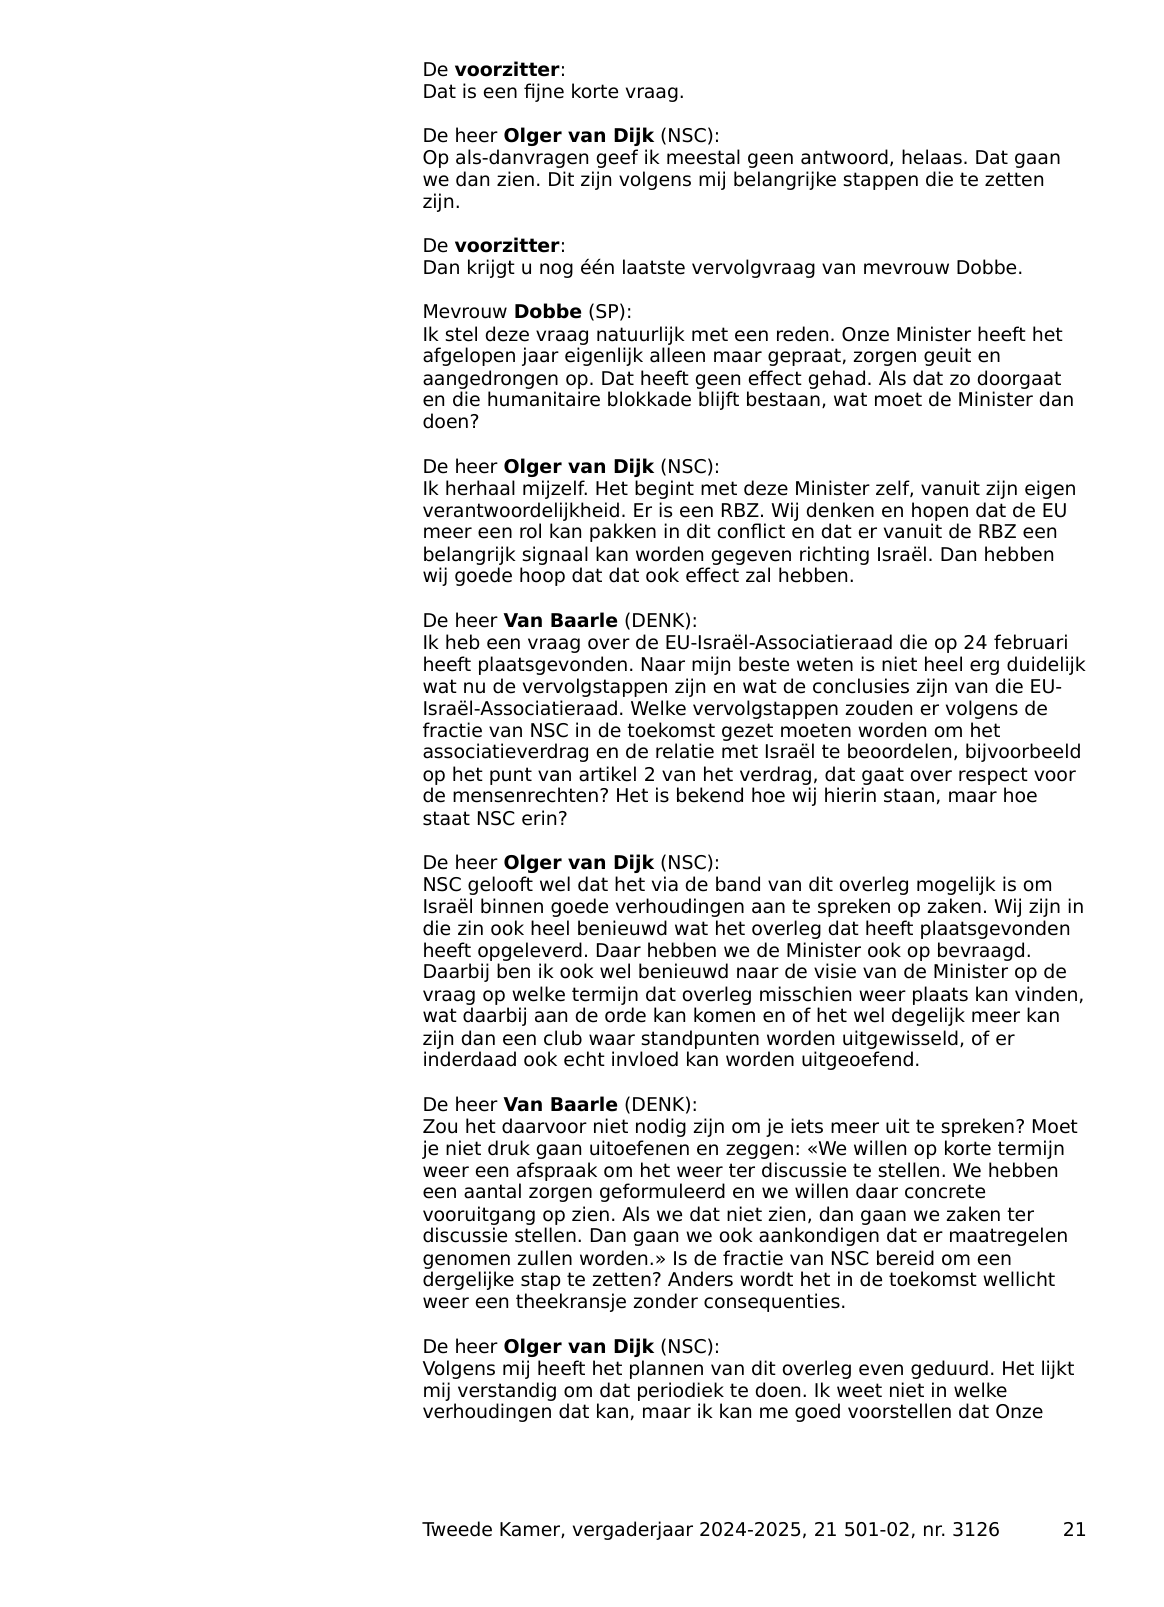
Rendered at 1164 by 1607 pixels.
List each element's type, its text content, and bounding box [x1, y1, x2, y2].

text De heer Olger van Dijk (NSC): [422, 1336, 1087, 1357]
text Ik herhaal mijzelf. Het begint met deze Minister zelf, vanuit zijn eigen verantwoordelijkheid. Er is een RBZ. Wij denken en hopen dat de EU meer een rol kan pakken in dit conflict en dat er vanuit de RBZ een belangrijk signaal kan worden gegeven richting Israël. Dan hebben wij goede hoop dat dat ook effect zal hebben. [422, 477, 1087, 587]
text NSC gelooft wel dat het via de band van dit overleg mogelijk is om Israël binnen goede verhoudingen aan te spreken op zaken. Wij zijn in die zin ook heel benieuwd wat het overleg dat heeft plaatsgevonden heeft opgeleverd. Daar hebben we de Minister ook op bevraagd. Daarbij ben ik ook wel benieuwd naar de visie van de Minister op de vraag op welke termijn dat overleg misschien weer plaats kan vinden, wat daarbij aan de orde kan komen en of het wel degelijk meer kan zijn dan een club waar standpunten worden uitgewisseld, of er inderdaad ook echt invloed kan worden uitgeoefend. [422, 873, 1087, 1071]
text Op als-danvragen geef ik meestal geen antwoord, helaas. Dat gaan we dan zien. Dit zijn volgens mij belangrijke stappen die te zetten zijn. [422, 147, 1087, 213]
text Dat is een fijne korte vraag. [422, 81, 1087, 103]
text De heer Van Baarle (DENK): [422, 1093, 1087, 1116]
text De heer Olger van Dijk (NSC): [422, 852, 1087, 873]
text Ik stel deze vraag natuurlijk met een reden. Onze Minister heeft het afgelopen jaar eigenlijk alleen maar gepraat, zorgen geuit en aangedrongen op. Dat heeft geen effect gehad. Als dat zo doorgaat en die humanitaire blokkade blijft bestaan, wat moet de Minister dan doen? [422, 323, 1087, 433]
text De voorzitter: [422, 235, 1087, 257]
text Dan krijgt u nog één laatste vervolgvraag van mevrouw Dobbe. [422, 257, 1087, 279]
text Ik heb een vraag over de EU-Israël-Associatieraad die op 24 februari heeft plaatsgevonden. Naar mijn beste weten is niet heel erg duidelijk wat nu de vervolgstappen zijn en wat de conclusies zijn van die EU-Israël-Associatieraad. Welke vervolgstappen zouden er volgens de fractie van NSC in de toekomst gezet moeten worden om het associatieverdrag en de relatie met Israël te beoordelen, bijvoorbeeld op het punt van artikel 2 van het verdrag, dat gaat over respect voor de mensenrechten? Het is bekend hoe wij hierin staan, maar hoe staat NSC erin? [422, 632, 1087, 829]
text Volgens mij heeft het plannen van dit overleg even geduurd. Het lijkt mij verstandig om dat periodiek te doen. Ik weet niet in welke verhoudingen dat kan, maar ik kan me goed voorstellen dat Onze [422, 1357, 1087, 1423]
text De heer Olger van Dijk (NSC): [422, 456, 1087, 477]
text Zou het daarvoor niet nodig zijn om je iets meer uit te spreken? Moet je niet druk gaan uitoefenen en zeggen: «We willen op korte termijn weer een afspraak om het weer ter discussie te stellen. We hebben een aantal zorgen geformuleerd en we willen daar concrete vooruitgang op zien. Als we dat niet zien, dan gaan we zaken ter discussie stellen. Dan gaan we ook aankondigen dat er maatregelen genomen zullen worden.» Is de fractie van NSC bereid om een dergelijke stap te zetten? Anders wordt het in de toekomst wellicht weer een theekransje zonder consequenties. [422, 1116, 1087, 1313]
text De heer Olger van Dijk (NSC): [422, 125, 1087, 147]
text De heer Van Baarle (DENK): [422, 609, 1087, 632]
text Mevrouw Dobbe (SP): [422, 301, 1087, 323]
text De voorzitter: [422, 59, 1087, 81]
